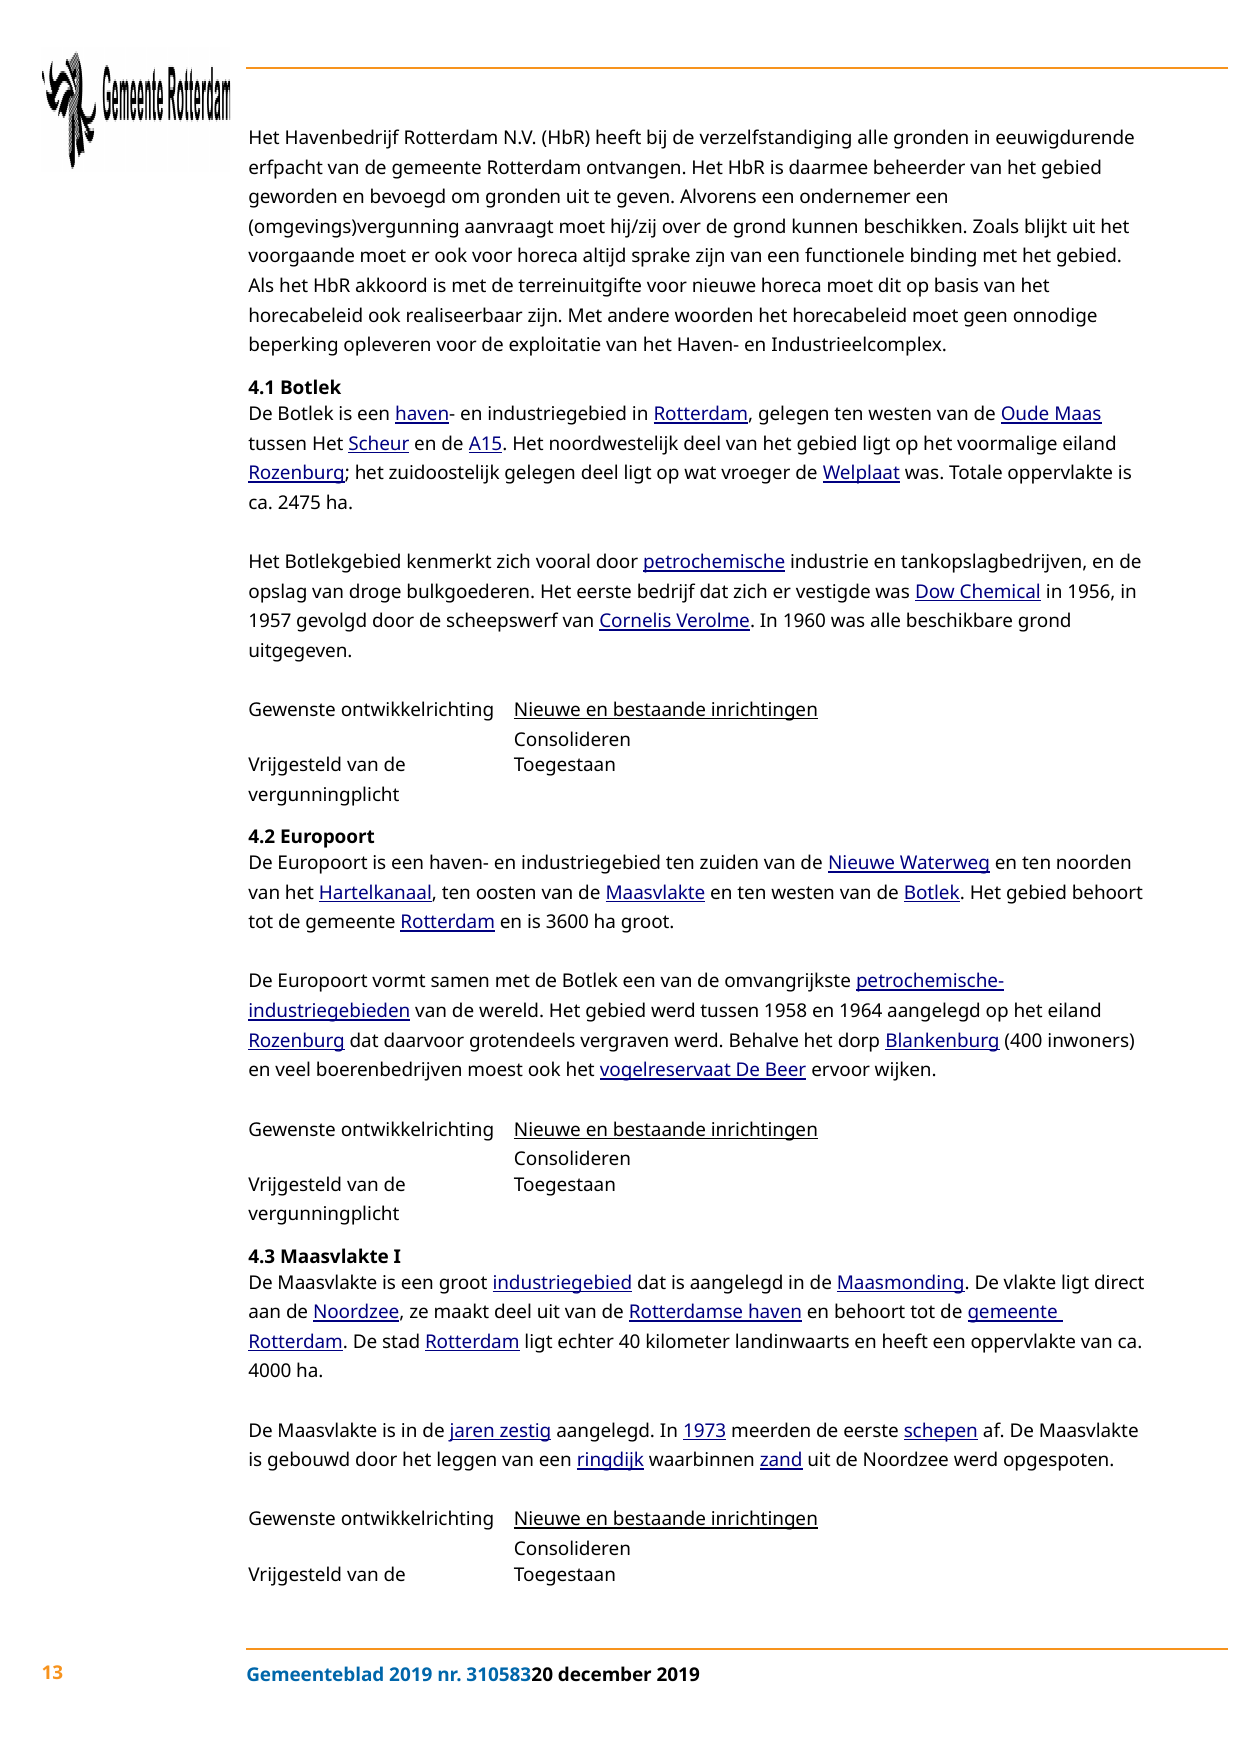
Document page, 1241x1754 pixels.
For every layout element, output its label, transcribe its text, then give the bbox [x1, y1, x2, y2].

table_cell Toegestaan [514, 1561, 1152, 1587]
table_cell Vrijgesteld van de vergunningplicht [248, 1171, 514, 1226]
text Het Havenbedrijf Rotterdam N.V. (HbR) heeft bij de verzelfstandiging alle gronden in eeuwigdurende erfpacht van de gemeente Rotterdam ontvangen. Het HbR is daarmee beheerder van het gebied geworden en bevoegd om gronden uit te geven. Alvorens een ondernemer een (omgevings)vergunning aanvraagt moet hij/zij over de grond kunnen beschikken. Zoals blijkt uit het voorgaande moet er ook voor horeca altijd sprake zijn van een functionele binding met het gebied. Als het HbR akkoord is met de terreinuitgifte voor nieuwe horeca moet dit op basis van het horecabeleid ook realiseerbaar zijn. Met andere woorden het horecabeleid moet geen onnodige beperking opleveren voor de exploitatie van het Haven- en Industrieelcomplex. [248, 124, 1152, 357]
text De Botlek is een haven- en industriegebied in Rotterdam, gelegen ten westen van de Oude Maas tussen Het Scheur en de A15. Het noordwestelijk deel van het gebied ligt op het voormalige eiland Rozenburg; het zuidoostelijk gelegen deel ligt op wat vroeger de Welplaat was. Totale oppervlakte is ca. 2475 ha. [248, 400, 1152, 515]
table_cell Toegestaan [514, 1171, 1152, 1226]
text De Maasvlakte is een groot industriegebied dat is aangelegd in de Maasmonding. De vlakte ligt direct aan de Noordzee, ze maakt deel uit van de Rotterdamse haven en behoort tot de gemeente Rotterdam. De stad Rotterdam ligt echter 40 kilometer landinwaarts en heeft een oppervlakte van ca. 4000 ha. [248, 1269, 1152, 1383]
text Het Botlekgebied kenmerkt zich vooral door petrochemische industrie en tankopslagbedrijven, en de opslag van droge bulkgoederen. Het eerste bedrijf dat zich er vestigde was Dow Chemical in 1956, in 1957 gevolgd door de scheepswerf van Cornelis Verolme. In 1960 was alle beschikbare grond uitgegeven. [248, 548, 1152, 663]
table_cell Vrijgesteld van de vergunningplicht [248, 752, 514, 807]
text 4.2 Europoort [248, 824, 1152, 849]
table_header Gewenste ontwikkelrichting [248, 1506, 514, 1561]
text 4.1 Botlek [248, 374, 1152, 400]
text De Europoort vormt samen met de Botlek een van de omvangrijkste petrochemische-industriegebieden van de wereld. Het gebied werd tussen 1958 en 1964 aangelegd op het eiland Rozenburg dat daarvoor grotendeels vergraven werd. Behalve het dorp Blankenburg (400 inwoners) en veel boerenbedrijven moest ook het vogelreservaat De Beer ervoor wijken. [248, 968, 1152, 1082]
table_header Gewenste ontwikkelrichting [248, 1116, 514, 1171]
table_header Nieuwe en bestaande inrichtingen Consolideren [514, 696, 1152, 752]
picture [41, 47, 231, 172]
table_header Nieuwe en bestaande inrichtingen Consolideren [514, 1116, 1152, 1171]
text De Europoort is een haven- en industriegebied ten zuiden van de Nieuwe Waterweg en ten noorden van het Hartelkanaal, ten oosten van de Maasvlakte en ten westen van de Botlek. Het gebied behoort tot de gemeente Rotterdam en is 3600 ha groot. [248, 849, 1152, 934]
text 4.3 Maasvlakte I [248, 1243, 1152, 1269]
table_header Gewenste ontwikkelrichting [248, 696, 514, 752]
table_header Nieuwe en bestaande inrichtingen Consolideren [514, 1506, 1152, 1561]
table_cell Toegestaan [514, 752, 1152, 807]
table_cell Vrijgesteld van de [248, 1561, 514, 1587]
text De Maasvlakte is in de jaren zestig aangelegd. In 1973 meerden de eerste schepen af. De Maasvlakte is gebouwd door het leggen van een ringdijk waarbinnen zand uit de Noordzee werd opgespoten. [248, 1417, 1152, 1472]
